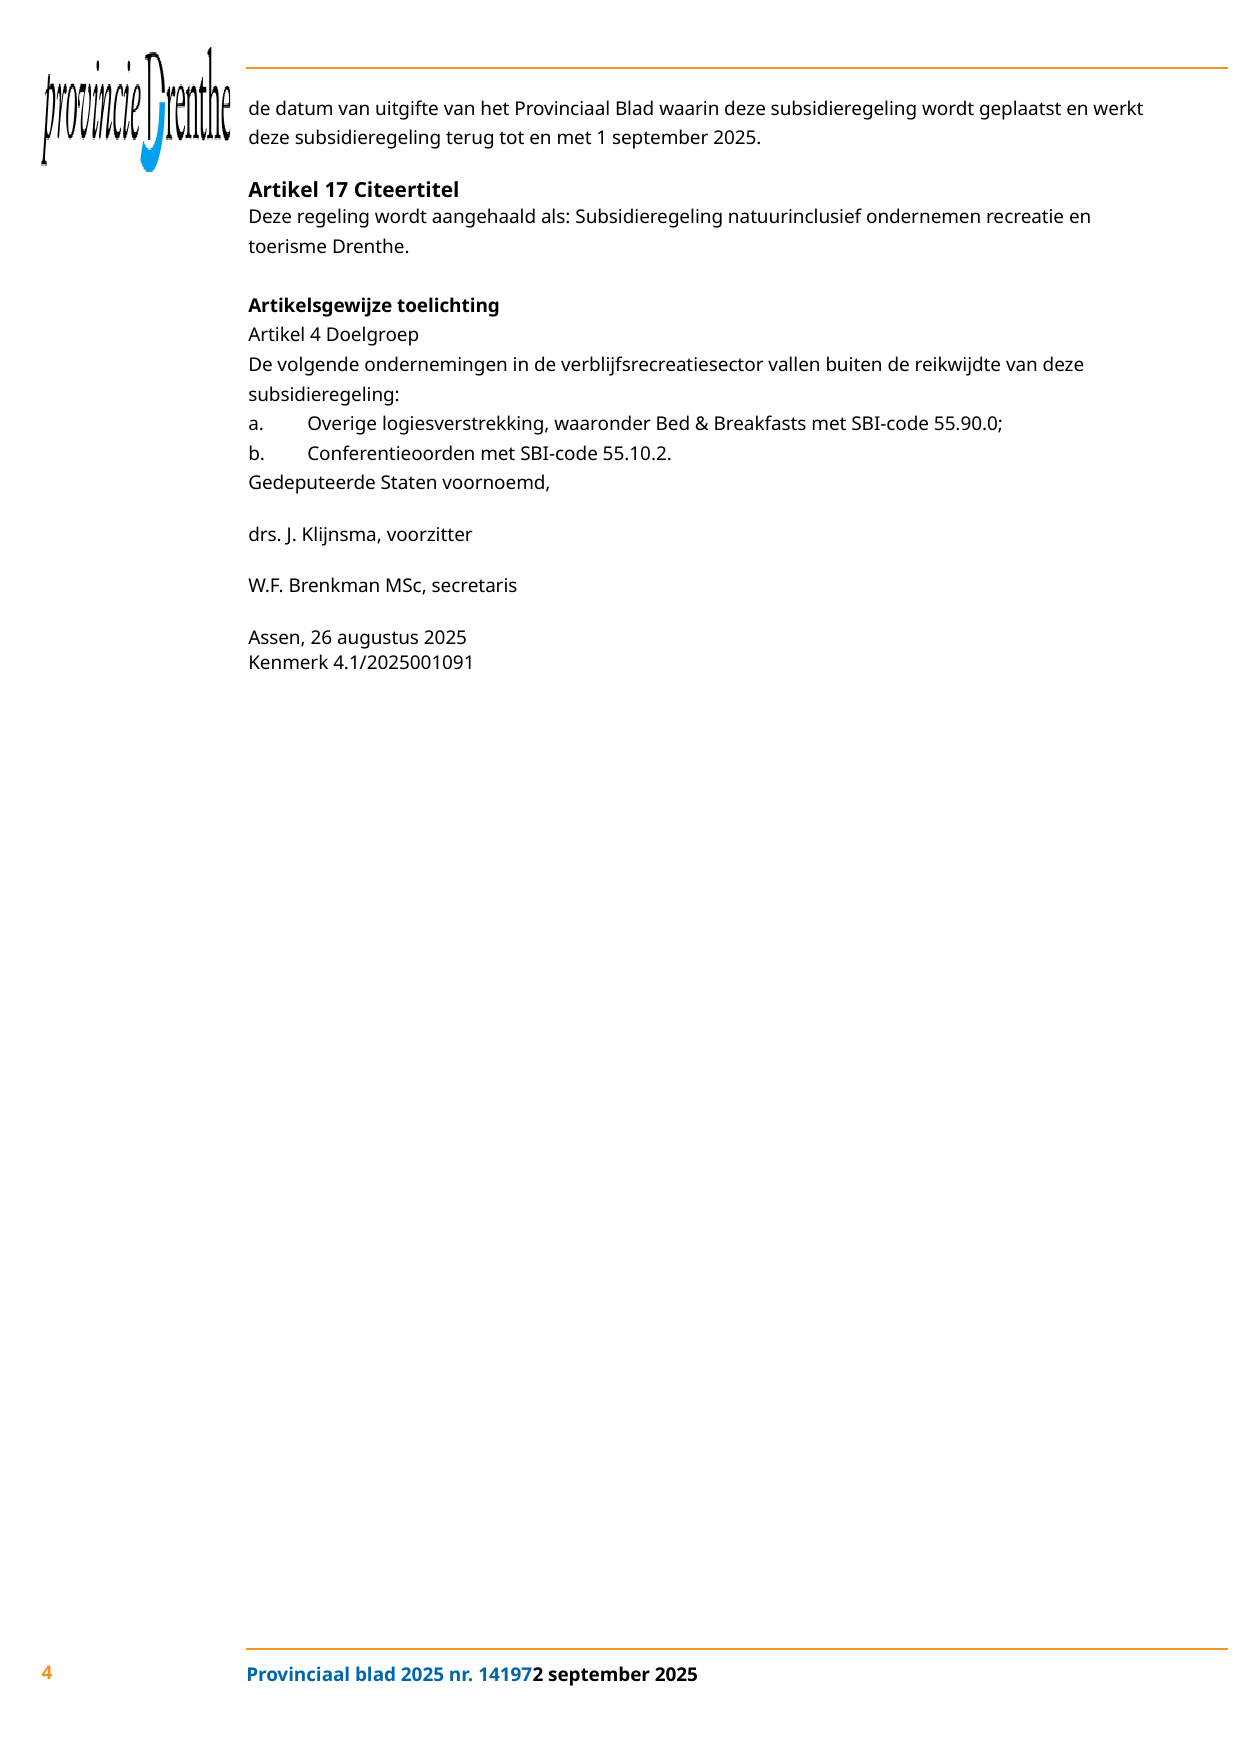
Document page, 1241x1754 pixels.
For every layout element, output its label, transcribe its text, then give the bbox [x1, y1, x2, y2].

text W.F. Brenkman MSc, secretaris [248, 572, 1152, 598]
text Kenmerk 4.1/2025001091 [248, 649, 1152, 675]
picture [41, 47, 231, 172]
text Assen, 26 augustus 2025 [248, 624, 1152, 649]
text de datum van uitgifte van het Provinciaal Blad waarin deze subsidieregeling wordt geplaatst en werkt deze subsidieregeling terug tot en met 1 september 2025. [248, 95, 1152, 150]
text Artikel 4 Doelgroep [248, 322, 1152, 347]
text Gedeputeerde Staten voornoemd, [248, 469, 1152, 495]
text Artikel 17 Citeertitel [248, 175, 1152, 203]
text drs. J. Klijnsma, voorzitter [248, 521, 1152, 547]
list Overige logiesverstrekking, waaronder Bed & Breakfasts met SBI-code 55.90.0; [248, 410, 1152, 436]
text Artikelsgewijze toelichting [248, 292, 1152, 318]
list Conferentieoorden met SBI-code 55.10.2. [248, 440, 1152, 466]
text Deze regeling wordt aangehaald als: Subsidieregeling natuurinclusief ondernemen recreatie en toerisme Drenthe. [248, 203, 1152, 258]
text De volgende ondernemingen in de verblijfsrecreatiesector vallen buiten de reikwijdte van deze subsidieregeling: [248, 351, 1152, 406]
